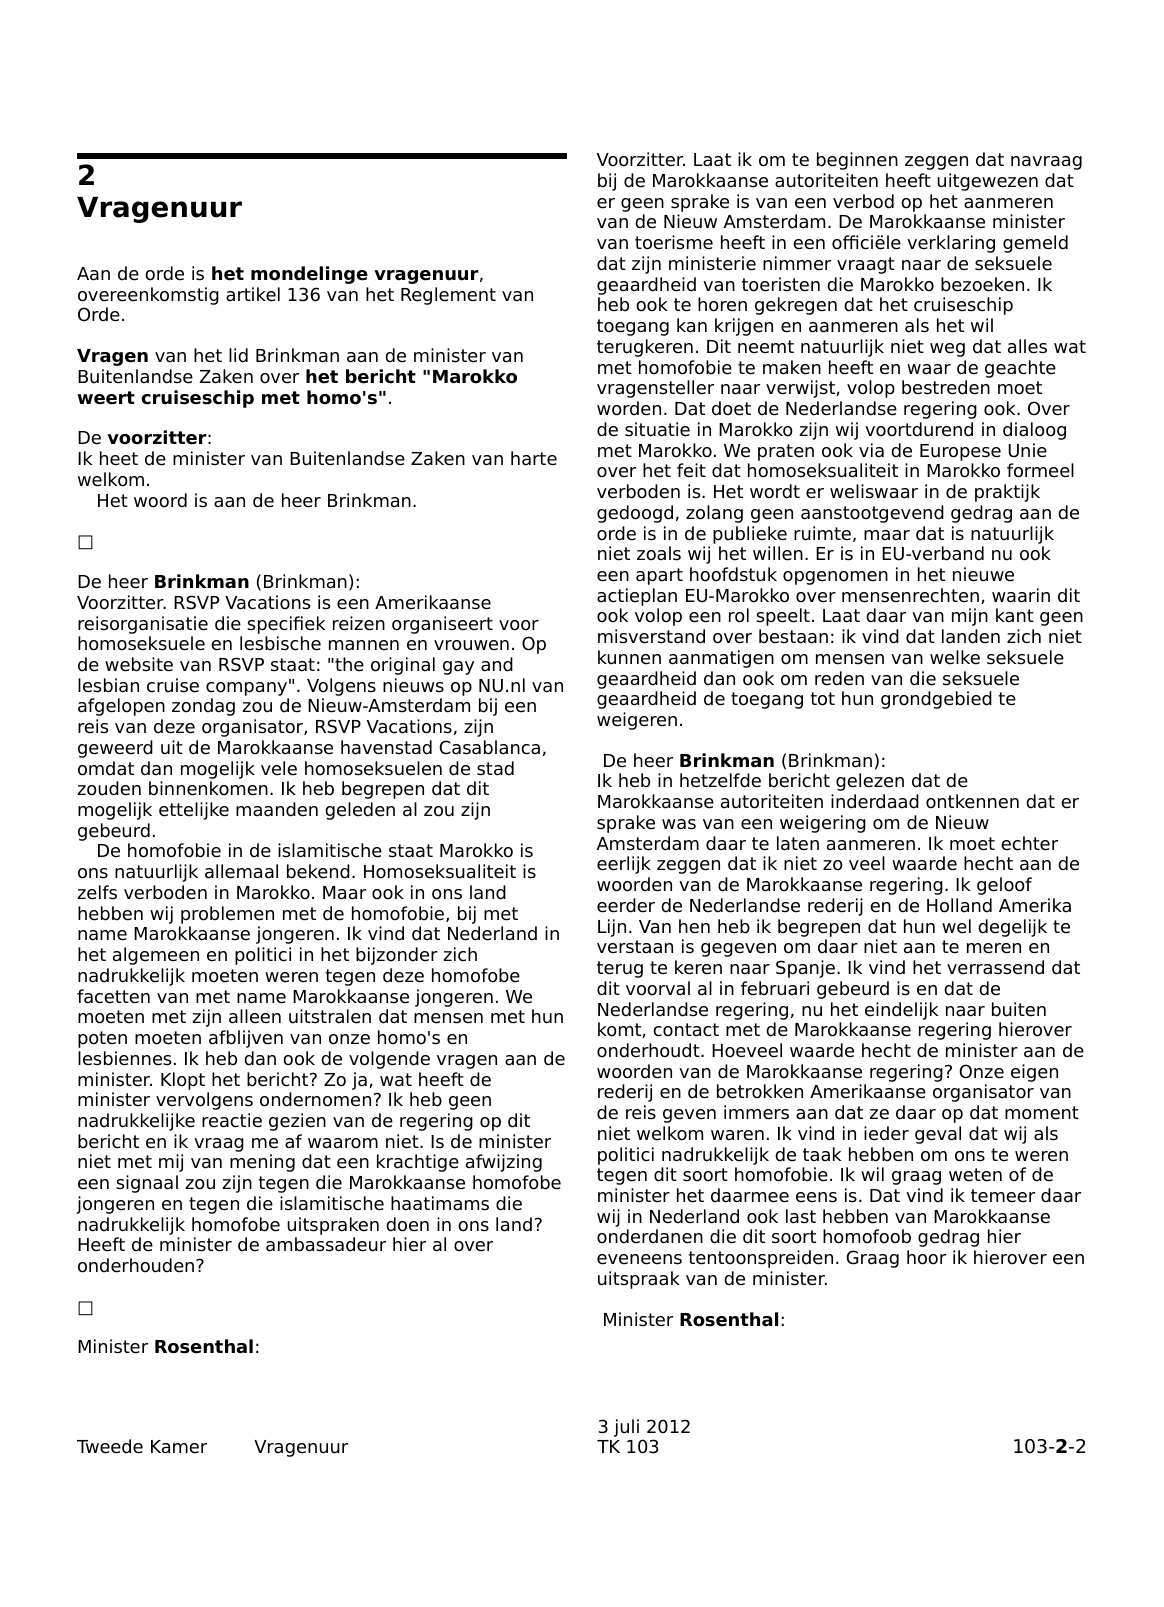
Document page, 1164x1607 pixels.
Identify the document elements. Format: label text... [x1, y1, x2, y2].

text De voorzitter: [77, 428, 567, 449]
text Voorzitter. RSVP Vacations is een Amerikaanse reisorganisatie die specifiek reizen organiseert voor homoseksuele en lesbische mannen en vrouwen. Op de website van RSVP staat: "the original gay and lesbian cruise company". Volgens nieuws op NU.nl van afgelopen zondag zou de Nieuw-Amsterdam bij een reis van deze organisator, RSVP Vacations, zijn geweerd uit de Marokkaanse havenstad Casablanca, omdat dan mogelijk vele homoseksuelen de stad zouden binnenkomen. Ik heb begrepen dat dit mogelijk ettelijke maanden geleden al zou zijn gebeurd. [77, 593, 567, 841]
text Vragen van het lid Brinkman aan de minister van Buitenlandse Zaken over het bericht "Marokko weert cruiseschip met homo's". [77, 346, 567, 408]
text □ [77, 531, 567, 552]
text □ [77, 1297, 567, 1317]
title 2 Vragenuur [77, 159, 567, 224]
text Minister Rosenthal: [77, 1337, 567, 1358]
text Ik heb in hetzelfde bericht gelezen dat de Marokkaanse autoriteiten inderdaad ontkennen dat er sprake was van een weigering om de Nieuw Amsterdam daar te laten aanmeren. Ik moet echter eerlijk zeggen dat ik niet zo veel waarde hecht aan de woorden van de Marokkaanse regering. Ik geloof eerder de Nederlandse rederij en de Holland Amerika Lijn. Van hen heb ik begrepen dat hun wel degelijk te verstaan is gegeven om daar niet aan te meren en terug te keren naar Spanje. Ik vind het verrassend dat dit voorval al in februari gebeurd is en dat de Nederlandse regering, nu het eindelijk naar buiten komt, contact met de Marokkaanse regering hierover onderhoudt. Hoeveel waarde hecht de minister aan de woorden van de Marokkaanse regering? Onze eigen rederij en de betrokken Amerikaanse organisator van de reis geven immers aan dat ze daar op dat moment niet welkom waren. Ik vind in ieder geval dat wij als politici nadrukkelijk de taak hebben om ons te weren tegen dit soort homofobie. Ik wil graag weten of de minister het daarmee eens is. Dat vind ik temeer daar wij in Nederland ook last hebben van Marokkaanse onderdanen die dit soort homofoob gedrag hier eveneens tentoonspreiden. Graag hoor ik hierover een uitspraak van de minister. [596, 771, 1087, 1289]
text Aan de orde is het mondelinge vragenuur, overeenkomstig artikel 136 van het Reglement van Orde. [77, 264, 567, 326]
text Minister Rosenthal: [596, 1309, 1087, 1330]
text De heer Brinkman (Brinkman): [596, 751, 1087, 771]
text Voorzitter. Laat ik om te beginnen zeggen dat navraag bij de Marokkaanse autoriteiten heeft uitgewezen dat er geen sprake is van een verbod op het aanmeren van de Nieuw Amsterdam. De Marokkaanse minister van toerisme heeft in een officiële verklaring gemeld dat zijn ministerie nimmer vraagt naar de seksuele geaardheid van toeristen die Marokko bezoeken. Ik heb ook te horen gekregen dat het cruiseschip toegang kan krijgen en aanmeren als het wil terugkeren. Dit neemt natuurlijk niet weg dat alles wat met homofobie te maken heeft en waar de geachte vragensteller naar verwijst, volop bestreden moet worden. Dat doet de Nederlandse regering ook. Over de situatie in Marokko zijn wij voortdurend in dialoog met Marokko. We praten ook via de Europese Unie over het feit dat homoseksualiteit in Marokko formeel verboden is. Het wordt er weliswaar in de praktijk gedoogd, zolang geen aanstootgevend gedrag aan de orde is in de publieke ruimte, maar dat is natuurlijk niet zoals wij het willen. Er is in EU-verband nu ook een apart hoofdstuk opgenomen in het nieuwe actieplan EU-Marokko over mensenrechten, waarin dit ook volop een rol speelt. Laat daar van mijn kant geen misverstand over bestaan: ik vind dat landen zich niet kunnen aanmatigen om mensen van welke seksuele geaardheid dan ook om reden van die seksuele geaardheid de toegang tot hun grondgebied te weigeren. [596, 150, 1087, 731]
text De homofobie in de islamitische staat Marokko is ons natuurlijk allemaal bekend. Homoseksualiteit is zelfs verboden in Marokko. Maar ook in ons land hebben wij problemen met de homofobie, bij met name Marokkaanse jongeren. Ik vind dat Nederland in het algemeen en politici in het bijzonder zich nadrukkelijk moeten weren tegen deze homofobe facetten van met name Marokkaanse jongeren. We moeten met zijn alleen uitstralen dat mensen met hun poten moeten afblijven van onze homo's en lesbiennes. Ik heb dan ook de volgende vragen aan de minister. Klopt het bericht? Zo ja, wat heeft de minister vervolgens ondernomen? Ik heb geen nadrukkelijke reactie gezien van de regering op dit bericht en ik vraag me af waarom niet. Is de minister niet met mij van mening dat een krachtige afwijzing een signaal zou zijn tegen die Marokkaanse homofobe jongeren en tegen die islamitische haatimams die nadrukkelijk homofobe uitspraken doen in ons land? Heeft de minister de ambassadeur hier al over onderhouden? [77, 841, 567, 1277]
text Het woord is aan de heer Brinkman. [77, 490, 567, 511]
text Ik heet de minister van Buitenlandse Zaken van harte welkom. [77, 449, 567, 490]
text De heer Brinkman (Brinkman): [77, 572, 567, 593]
